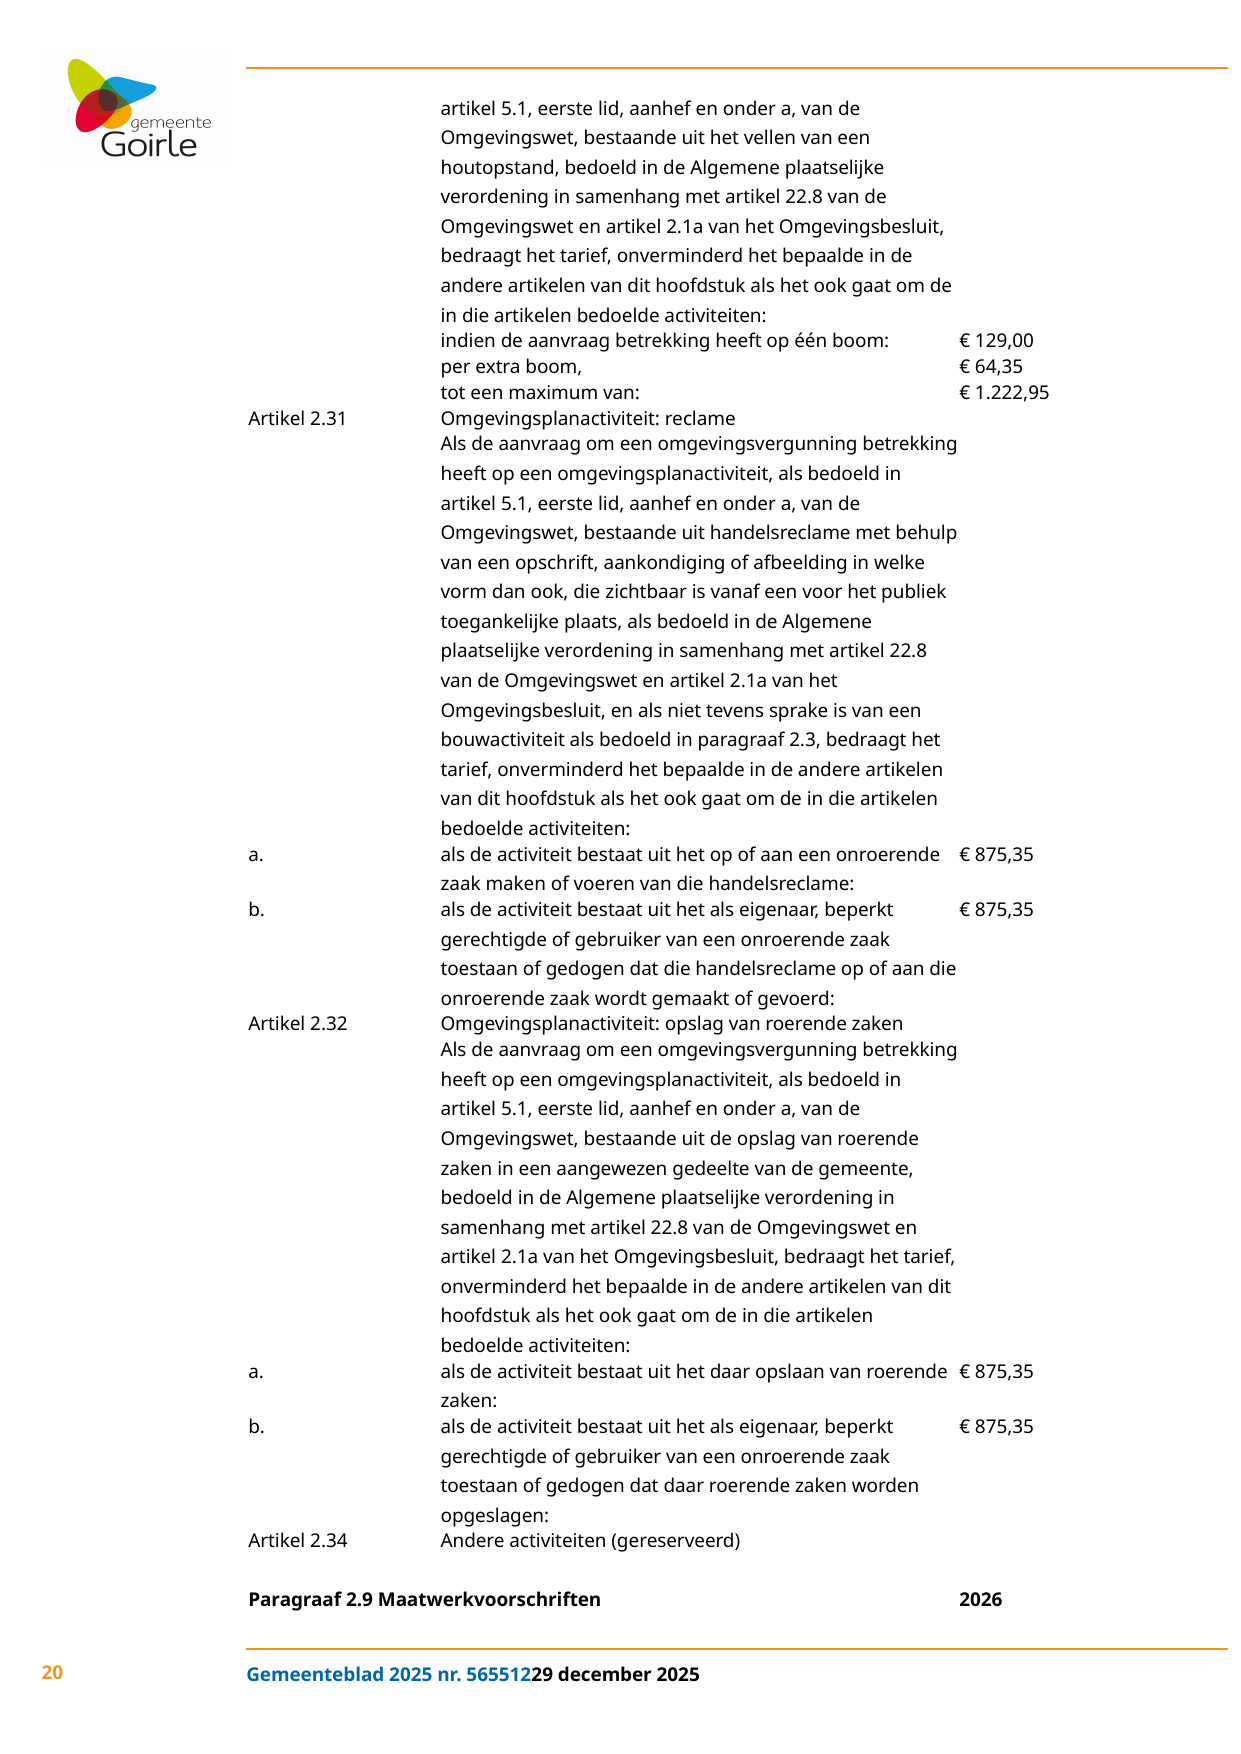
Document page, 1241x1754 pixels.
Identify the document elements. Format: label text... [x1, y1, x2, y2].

table_cell b. [248, 1413, 440, 1528]
table_cell Artikel 2.31 [248, 405, 440, 431]
table_cell [959, 1528, 1152, 1553]
table_cell a. [248, 1358, 440, 1413]
table_cell artikel 5.1, eerste lid, aanhef en onder a, van de Omgevingswet, bestaande uit het vellen van een houtopstand, bedoeld in de Algemene plaatselijke verordening in samenhang met artikel 22.8 van de Omgevingswet en artikel 2.1a van het Omgevingsbesluit, bedraagt het tarief, onverminderd het bepaalde in de andere artikelen van dit hoofdstuk als het ook gaat om de in die artikelen bedoelde activiteiten: [440, 95, 959, 328]
table_cell Omgevingsplanactiviteit: opslag van roerende zaken [440, 1011, 959, 1036]
table_cell [248, 95, 440, 328]
table_cell b. [248, 896, 440, 1011]
table_cell [248, 328, 440, 353]
table_cell [959, 1036, 1152, 1358]
table_cell € 875,35 [959, 1358, 1152, 1413]
table_cell Als de aanvraag om een omgevingsvergunning betrekking heeft op een omgevingsplanactiviteit, als bedoeld in artikel 5.1, eerste lid, aanhef en onder a, van de Omgevingswet, bestaande uit de opslag van roerende zaken in een aangewezen gedeelte van de gemeente, bedoeld in de Algemene plaatselijke verordening in samenhang met artikel 22.8 van de Omgevingswet en artikel 2.1a van het Omgevingsbesluit, bedraagt het tarief, onverminderd het bepaalde in de andere artikelen van dit hoofdstuk als het ook gaat om de in die artikelen bedoelde activiteiten: [440, 1036, 959, 1358]
table_cell Als de aanvraag om een omgevingsvergunning betrekking heeft op een omgevingsplanactiviteit, als bedoeld in artikel 5.1, eerste lid, aanhef en onder a, van de Omgevingswet, bestaande uit handelsreclame met behulp van een opschrift, aankondiging of afbeelding in welke vorm dan ook, die zichtbaar is vanaf een voor het publiek toegankelijke plaats, als bedoeld in de Algemene plaatselijke verordening in samenhang met artikel 22.8 van de Omgevingswet en artikel 2.1a van het Omgevingsbesluit, en als niet tevens sprake is van een bouwactiviteit als bedoeld in paragraaf 2.3, bedraagt het tarief, onverminderd het bepaalde in de andere artikelen van dit hoofdstuk als het ook gaat om de in die artikelen bedoelde activiteiten: [440, 431, 959, 841]
table_cell € 1.222,95 [959, 379, 1152, 405]
table_cell als de activiteit bestaat uit het als eigenaar, beperkt gerechtigde of gebruiker van een onroerende zaak toestaan of gedogen dat die handelsreclame op of aan die onroerende zaak wordt gemaakt of gevoerd: [440, 896, 959, 1011]
table_cell Omgevingsplanactiviteit: reclame [440, 405, 959, 431]
table_cell [959, 405, 1152, 431]
table_cell € 875,35 [959, 841, 1152, 896]
table_cell € 875,35 [959, 1413, 1152, 1528]
table_cell tot een maximum van: [440, 379, 959, 405]
table_cell indien de aanvraag betrekking heeft op één boom: [440, 328, 959, 353]
table_cell Artikel 2.34 [248, 1528, 440, 1553]
table_header Paragraaf 2.9 Maatwerkvoorschriften [248, 1586, 959, 1612]
table_cell [248, 431, 440, 841]
table_cell [248, 379, 440, 405]
table_cell als de activiteit bestaat uit het als eigenaar, beperkt gerechtigde of gebruiker van een onroerende zaak toestaan of gedogen dat daar roerende zaken worden opgeslagen: [440, 1413, 959, 1528]
table_cell [248, 353, 440, 379]
table_cell € 64,35 [959, 353, 1152, 379]
table_cell [959, 431, 1152, 841]
table_cell a. [248, 841, 440, 896]
table_cell € 129,00 [959, 328, 1152, 353]
table_cell [959, 1011, 1152, 1036]
table_cell als de activiteit bestaat uit het op of aan een onroerende zaak maken of voeren van die handelsreclame: [440, 841, 959, 896]
table_cell per extra boom, [440, 353, 959, 379]
picture [41, 47, 231, 172]
table_cell als de activiteit bestaat uit het daar opslaan van roerende zaken: [440, 1358, 959, 1413]
table_cell € 875,35 [959, 896, 1152, 1011]
table_cell Artikel 2.32 [248, 1011, 440, 1036]
table_cell Andere activiteiten (gereserveerd) [440, 1528, 959, 1553]
table_header 2026 [959, 1586, 1152, 1612]
table_cell [959, 95, 1152, 328]
table_cell [248, 1036, 440, 1358]
